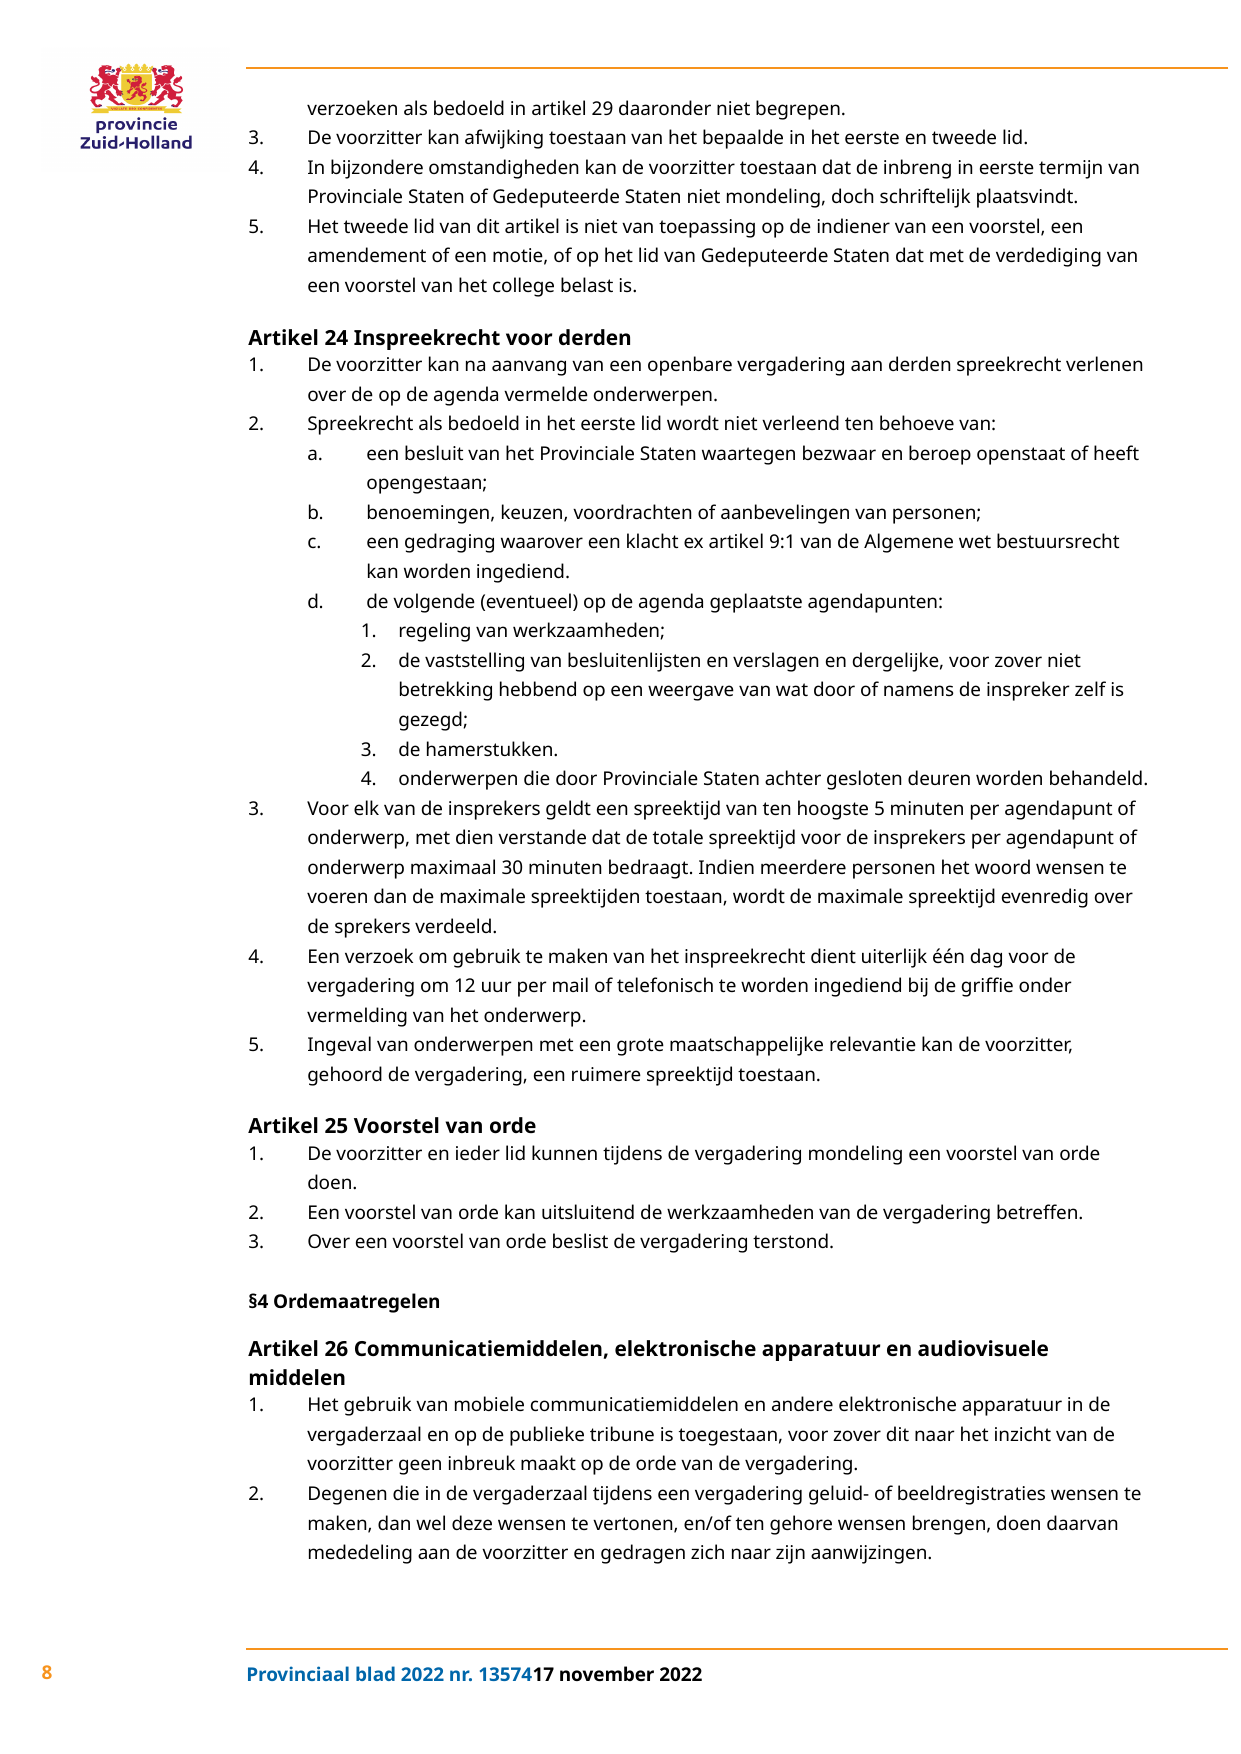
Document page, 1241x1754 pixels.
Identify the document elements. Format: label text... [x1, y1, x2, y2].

list De voorzitter kan afwijking toestaan van het bepaalde in het eerste en tweede lid. [248, 124, 1152, 150]
list regeling van werkzaamheden; [361, 617, 1152, 643]
list Spreekrecht als bedoeld in het eerste lid wordt niet verleend ten behoeve van: [248, 410, 1152, 436]
text §4 Ordemaatregelen [248, 1288, 1152, 1314]
list Het tweede lid van dit artikel is niet van toepassing op de indiener van een voorstel, een amendement of een motie, of op het lid van Gedeputeerde Staten dat met de verdediging van een voorstel van het college belast is. [248, 213, 1152, 298]
list Een voorstel van orde kan uitsluitend de werkzaamheden van de vergadering betreffen. [248, 1199, 1152, 1225]
list Een verzoek om gebruik te maken van het inspreekrecht dient uiterlijk één dag voor de vergadering om 12 uur per mail of telefonisch te worden ingediend bij de griffie onder vermelding van het onderwerp. [248, 943, 1152, 1028]
list Over een voorstel van orde beslist de vergadering terstond. [248, 1229, 1152, 1254]
list Voor elk van de insprekers geldt een spreektijd van ten hoogste 5 minuten per agendapunt of onderwerp, met dien verstande dat de totale spreektijd voor de insprekers per agendapunt of onderwerp maximaal 30 minuten bedraagt. Indien meerdere personen het woord wensen te voeren dan de maximale spreektijden toestaan, wordt de maximale spreektijd evenredig over de sprekers verdeeld. [248, 795, 1152, 939]
list De voorzitter kan na aanvang van een openbare vergadering aan derden spreekrecht verlenen over de op de agenda vermelde onderwerpen. [248, 351, 1152, 406]
text Artikel 24 Inspreekrecht voor derden [248, 323, 1152, 351]
list de hamerstukken. [361, 736, 1152, 761]
list Het gebruik van mobiele communicatiemiddelen en andere elektronische apparatuur in de vergaderzaal en op de publieke tribune is toegestaan, voor zover dit naar het inzicht van de voorzitter geen inbreuk maakt op de orde van de vergadering. [248, 1391, 1152, 1476]
list de vaststelling van besluitenlijsten en verslagen en dergelijke, voor zover niet betrekking hebbend op een weergave van wat door of namens de inspreker zelf is gezegd; [361, 647, 1152, 732]
list Degenen die in de vergaderzaal tijdens een vergadering geluid- of beeldregistraties wensen te maken, dan wel deze wensen te vertonen, en/of ten gehore wensen brengen, doen daarvan mededeling aan de voorzitter en gedragen zich naar zijn aanwijzingen. [248, 1480, 1152, 1565]
list De voorzitter en ieder lid kunnen tijdens de vergadering mondeling een voorstel van orde doen. [248, 1140, 1152, 1195]
list een besluit van het Provinciale Staten waartegen bezwaar en beroep openstaat of heeft opengestaan; [307, 440, 1152, 495]
list onderwerpen die door Provinciale Staten achter gesloten deuren worden behandeld. [361, 765, 1152, 791]
picture [41, 47, 231, 172]
text Artikel 25 Voorstel van orde [248, 1112, 1152, 1140]
list Ingeval van onderwerpen met een grote maatschappelijke relevantie kan de voorzitter, gehoord de vergadering, een ruimere spreektijd toestaan. [248, 1032, 1152, 1087]
list verzoeken als bedoeld in artikel 29 daaronder niet begrepen. [248, 95, 1152, 121]
list benoemingen, keuzen, voordrachten of aanbevelingen van personen; [307, 499, 1152, 525]
list de volgende (eventueel) op de agenda geplaatste agendapunten: [307, 588, 1152, 613]
list een gedraging waarover een klacht ex artikel 9:1 van de Algemene wet bestuursrecht kan worden ingediend. [307, 529, 1152, 584]
text Artikel 26 Communicatiemiddelen, elektronische apparatuur en audiovisuele middelen [248, 1334, 1152, 1391]
list In bijzondere omstandigheden kan de voorzitter toestaan dat de inbreng in eerste termijn van Provinciale Staten of Gedeputeerde Staten niet mondeling, doch schriftelijk plaatsvindt. [248, 154, 1152, 209]
